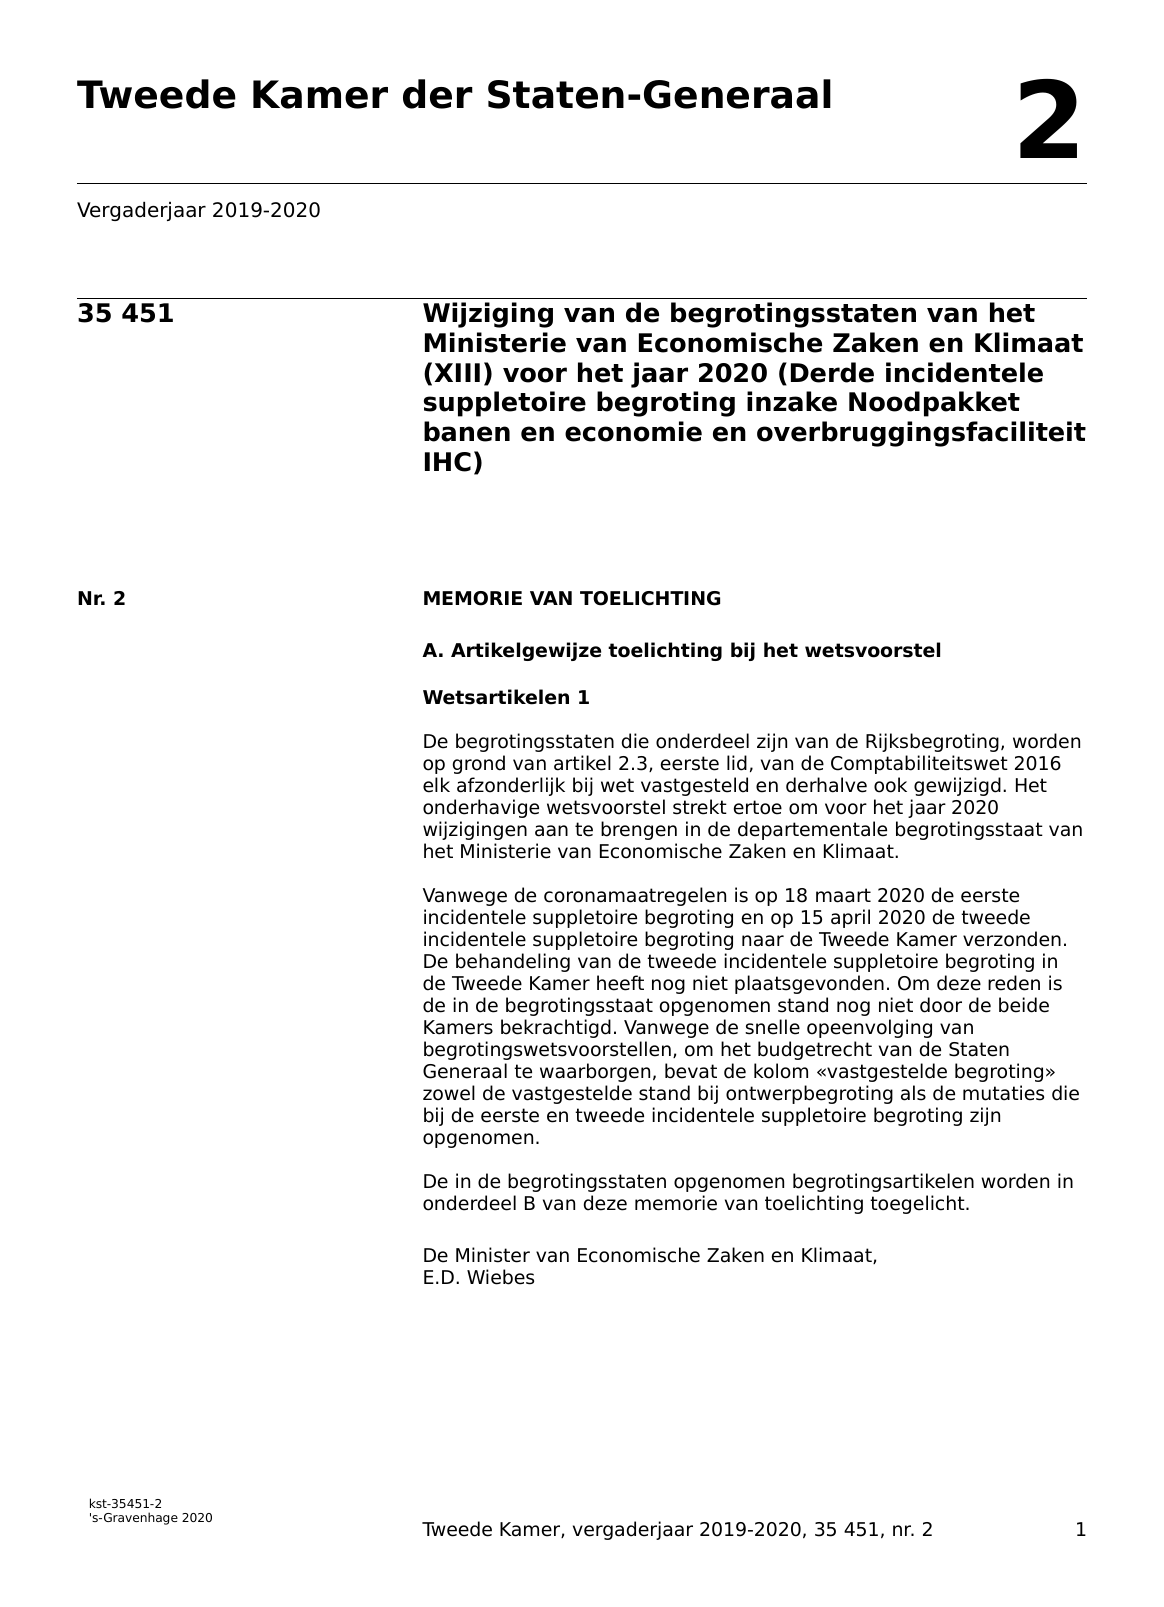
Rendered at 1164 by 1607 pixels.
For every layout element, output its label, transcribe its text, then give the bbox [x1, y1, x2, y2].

subtitle A. Artikelgewijze toelichting bij het wetsvoorstel [422, 640, 1087, 662]
text kst-35451-2 [88, 1497, 323, 1511]
table_cell Vergaderjaar 2019-2020 [77, 184, 1087, 298]
text De Minister van Economische Zaken en Klimaat, E.D. Wiebes [422, 1245, 1087, 1289]
subtitle Nr. 2 MEMORIE VAN TOELICHTING [77, 588, 1087, 610]
text De begrotingsstaten die onderdeel zijn van de Rijksbegroting, worden op grond van artikel 2.3, eerste lid, van de Comptabiliteitswet 2016 elk afzonderlijk bij wet vastgesteld en derhalve ook gewijzigd. Het onderhavige wetsvoorstel strekt ertoe om voor het jaar 2020 wijzigingen aan te brengen in de departementale begrotingsstaat van het Ministerie van Economische Zaken en Klimaat. [422, 731, 1087, 863]
text Vanwege de coronamaatregelen is op 18 maart 2020 de eerste incidentele suppletoire begroting en op 15 april 2020 de tweede incidentele suppletoire begroting naar de Tweede Kamer verzonden. De behandeling van de tweede incidentele suppletoire begroting in de Tweede Kamer heeft nog niet plaatsgevonden. Om deze reden is de in de begrotingsstaat opgenomen stand nog niet door de beide Kamers bekrachtigd. Vanwege de snelle opeenvolging van begrotingswetsvoorstellen, om het budgetrecht van de Staten Generaal te waarborgen, bevat de kolom «vastgestelde begroting» zowel de vastgestelde stand bij ontwerpbegroting als de mutaties die bij de eerste en tweede incidentele suppletoire begroting zijn opgenomen. [422, 885, 1087, 1149]
subtitle 35 451 Wijziging van de begrotingsstaten van het Ministerie van Economische Zaken en Klimaat (XIII) voor het jaar 2020 (Derde incidentele suppletoire begroting inzake Noodpakket banen en economie en overbruggingsfaciliteit IHC) [77, 299, 1087, 477]
table_header 2 [886, 59, 1087, 183]
text 's-Gravenhage 2020 [88, 1511, 323, 1525]
table_header Tweede Kamer der Staten-Generaal [77, 59, 886, 183]
subtitle Wetsartikelen 1 [422, 687, 1087, 709]
text De in de begrotingsstaten opgenomen begrotingsartikelen worden in onderdeel B van deze memorie van toelichting toegelicht. [422, 1171, 1087, 1215]
